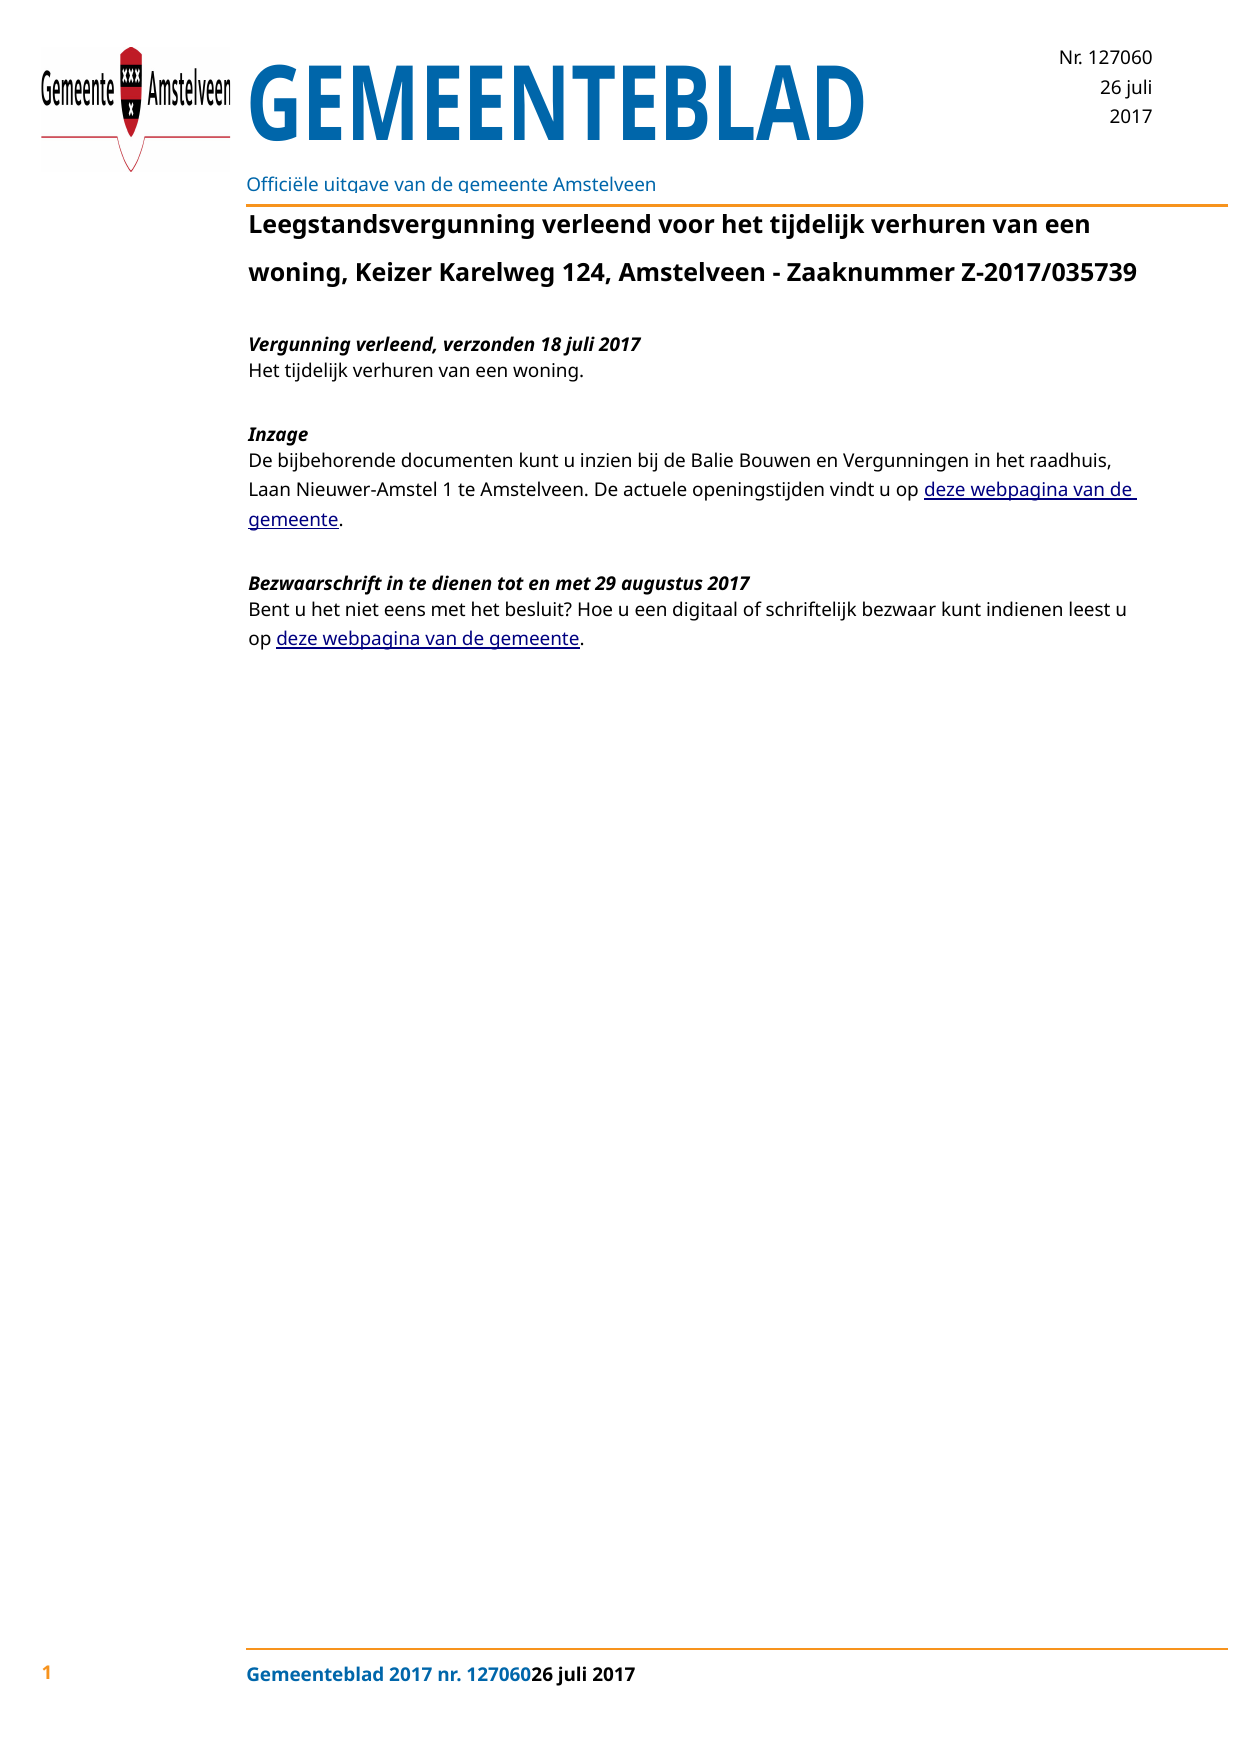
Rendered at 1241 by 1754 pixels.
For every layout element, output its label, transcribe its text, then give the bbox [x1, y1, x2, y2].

text Leegstandsvergunning verleend voor het tijdelijk verhuren van een woning, Keizer Karelweg 124, Amstelveen - Zaaknummer Z-2017/035739 [248, 207, 1152, 288]
text Bent u het niet eens met het besluit? Hoe u een digitaal of schriftelijk bezwaar kunt indienen leest u op deze webpagina van de gemeente. [248, 596, 1152, 651]
text Vergunning verleend, verzonden 18 juli 2017 [248, 331, 1152, 357]
text Bezwaarschrift in te dienen tot en met 29 augustus 2017 [248, 570, 1152, 596]
text De bijbehorende documenten kunt u inzien bij de Balie Bouwen en Vergunningen in het raadhuis, Laan Nieuwer-Amstel 1 te Amstelveen. De actuele openingstijden vindt u op deze webpagina van de gemeente. [248, 447, 1152, 532]
picture [41, 47, 231, 172]
text Inzage [248, 421, 1152, 447]
text Het tijdelijk verhuren van een woning. [248, 357, 1152, 383]
